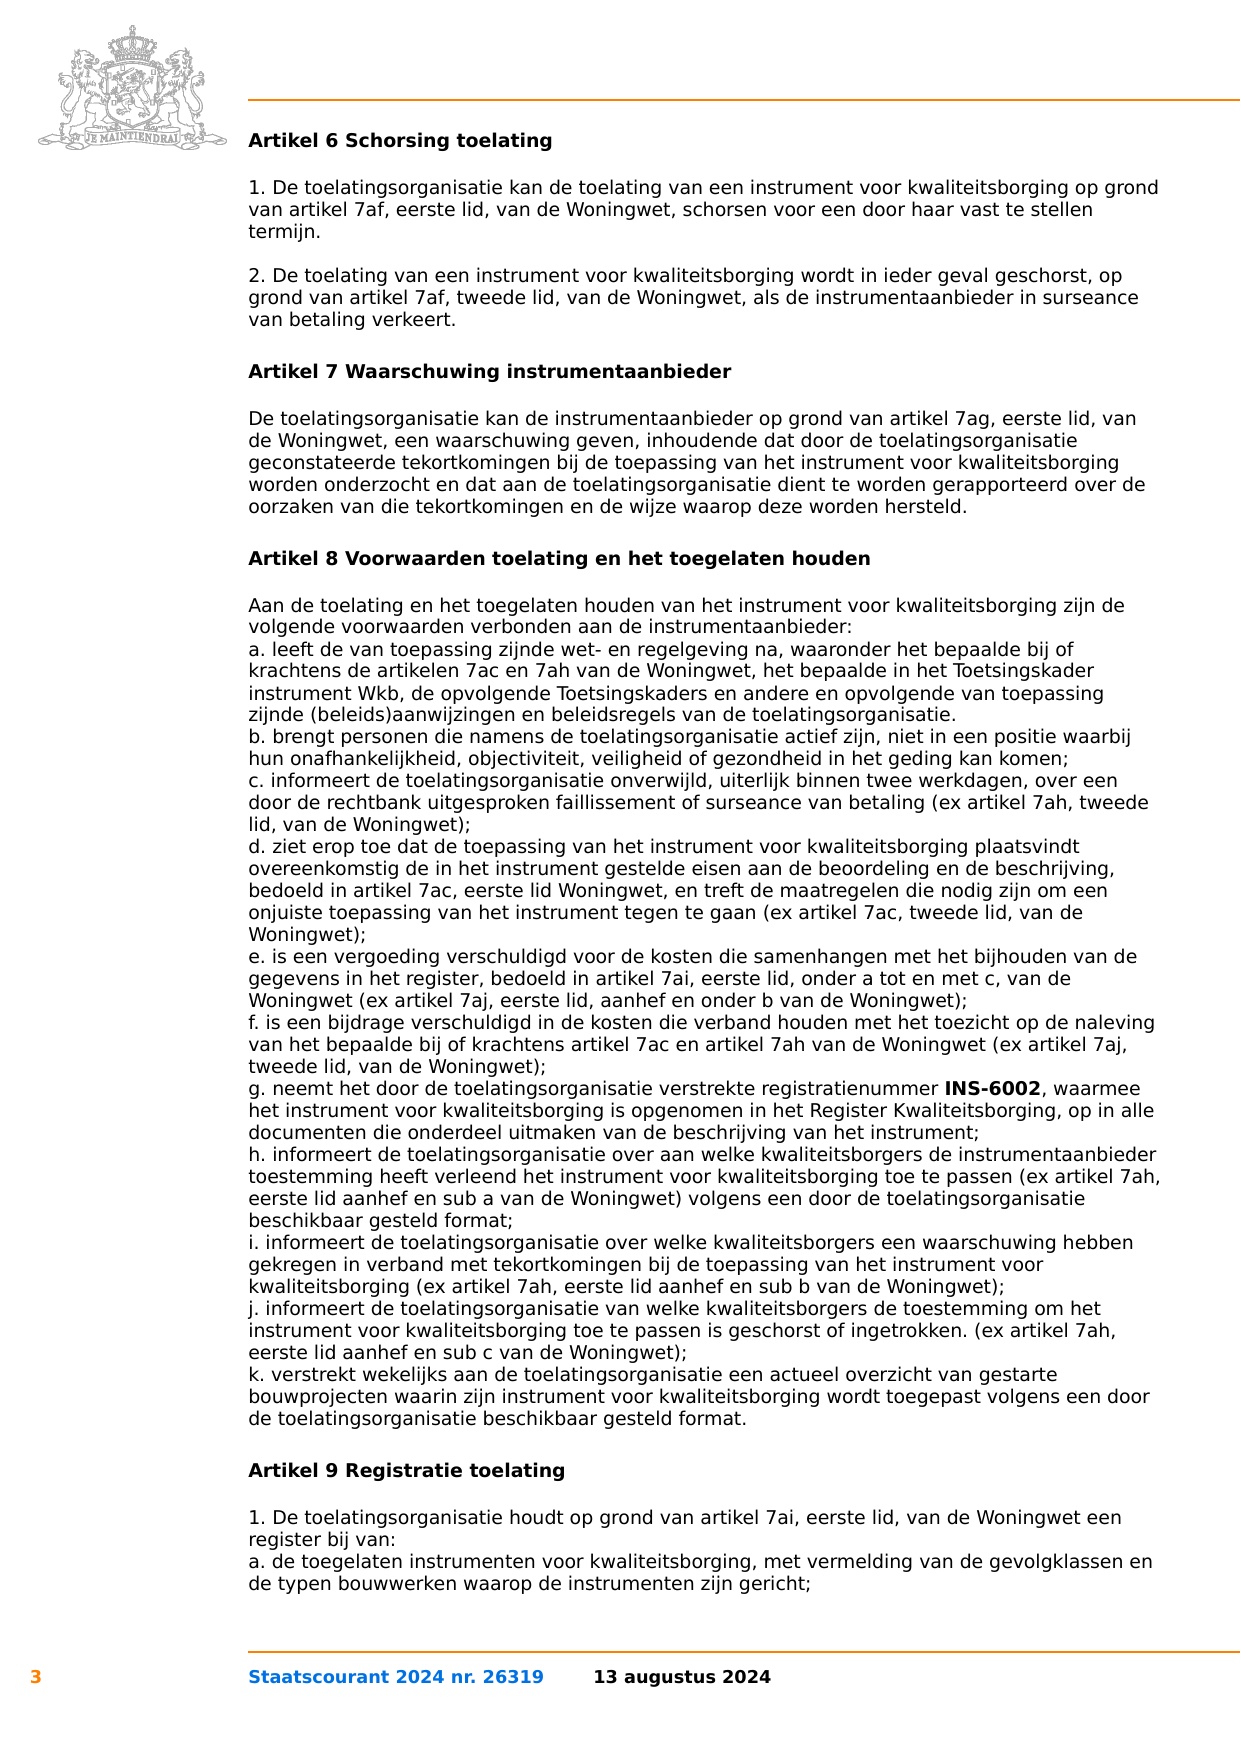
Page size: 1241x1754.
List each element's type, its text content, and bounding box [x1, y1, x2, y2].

text Aan de toelating en het toegelaten houden van het instrument voor kwaliteitsborging zijn de volgende voorwaarden verbonden aan de instrumentaanbieder: [248, 594, 1163, 638]
text f. is een bijdrage verschuldigd in de kosten die verband houden met het toezicht op de naleving van het bepaalde bij of krachtens artikel 7ac en artikel 7ah van de Woningwet (ex artikel 7aj, tweede lid, van de Woningwet); [248, 1012, 1163, 1078]
picture [38, 25, 227, 150]
text a. de toegelaten instrumenten voor kwaliteitsborging, met vermelding van de gevolgklassen en de typen bouwwerken waarop de instrumenten zijn gericht; [248, 1551, 1163, 1594]
text e. is een vergoeding verschuldigd voor de kosten die samenhangen met het bijhouden van de gegevens in het register, bedoeld in artikel 7ai, eerste lid, onder a tot en met c, van de Woningwet (ex artikel 7aj, eerste lid, aanhef en onder b van de Woningwet); [248, 946, 1163, 1012]
text 1. De toelatingsorganisatie kan de toelating van een instrument voor kwaliteitsborging op grond van artikel 7af, eerste lid, van de Woningwet, schorsen voor een door haar vast te stellen termijn. [248, 177, 1163, 243]
text 2. De toelating van een instrument voor kwaliteitsborging wordt in ieder geval geschorst, op grond van artikel 7af, tweede lid, van de Woningwet, als de instrumentaanbieder in surseance van betaling verkeert. [248, 265, 1163, 331]
text b. brengt personen die namens de toelatingsorganisatie actief zijn, niet in een positie waarbij hun onafhankelijkheid, objectiviteit, veiligheid of gezondheid in het geding kan komen; [248, 726, 1163, 770]
text c. informeert de toelatingsorganisatie onverwijld, uiterlijk binnen twee werkdagen, over een door de rechtbank uitgesproken faillissement of surseance van betaling (ex artikel 7ah, tweede lid, van de Woningwet); [248, 770, 1163, 836]
text j. informeert de toelatingsorganisatie van welke kwaliteitsborgers de toestemming om het instrument voor kwaliteitsborging toe te passen is geschorst of ingetrokken. (ex artikel 7ah, eerste lid aanhef en sub c van de Woningwet); [248, 1298, 1163, 1364]
subtitle Artikel 7 Waarschuwing instrumentaanbieder [248, 361, 1163, 383]
text 1. De toelatingsorganisatie houdt op grond van artikel 7ai, eerste lid, van de Woningwet een register bij van: [248, 1507, 1163, 1551]
text a. leeft de van toepassing zijnde wet- en regelgeving na, waaronder het bepaalde bij of krachtens de artikelen 7ac en 7ah van de Woningwet, het bepaalde in het Toetsingskader instrument Wkb, de opvolgende Toetsingskaders en andere en opvolgende van toepassing zijnde (beleids)aanwijzingen en beleidsregels van de toelatingsorganisatie. [248, 638, 1163, 726]
text g. neemt het door de toelatingsorganisatie verstrekte registratienummer INS-6002, waarmee het instrument voor kwaliteitsborging is opgenomen in het Register Kwaliteitsborging, op in alle documenten die onderdeel uitmaken van de beschrijving van het instrument; [248, 1078, 1163, 1144]
subtitle Artikel 6 Schorsing toelating [248, 130, 1163, 152]
subtitle Artikel 9 Registratie toelating [248, 1460, 1163, 1482]
text k. verstrekt wekelijks aan de toelatingsorganisatie een actueel overzicht van gestarte bouwprojecten waarin zijn instrument voor kwaliteitsborging wordt toegepast volgens een door de toelatingsorganisatie beschikbaar gesteld format. [248, 1364, 1163, 1430]
text i. informeert de toelatingsorganisatie over welke kwaliteitsborgers een waarschuwing hebben gekregen in verband met tekortkomingen bij de toepassing van het instrument voor kwaliteitsborging (ex artikel 7ah, eerste lid aanhef en sub b van de Woningwet); [248, 1232, 1163, 1298]
text h. informeert de toelatingsorganisatie over aan welke kwaliteitsborgers de instrumentaanbieder toestemming heeft verleend het instrument voor kwaliteitsborging toe te passen (ex artikel 7ah, eerste lid aanhef en sub a van de Woningwet) volgens een door de toelatingsorganisatie beschikbaar gesteld format; [248, 1144, 1163, 1232]
subtitle Artikel 8 Voorwaarden toelating en het toegelaten houden [248, 547, 1163, 569]
text De toelatingsorganisatie kan de instrumentaanbieder op grond van artikel 7ag, eerste lid, van de Woningwet, een waarschuwing geven, inhoudende dat door de toelatingsorganisatie geconstateerde tekortkomingen bij de toepassing van het instrument voor kwaliteitsborging worden onderzocht en dat aan de toelatingsorganisatie dient te worden gerapporteerd over de oorzaken van die tekortkomingen en de wijze waarop deze worden hersteld. [248, 408, 1163, 517]
text d. ziet erop toe dat de toepassing van het instrument voor kwaliteitsborging plaatsvindt overeenkomstig de in het instrument gestelde eisen aan de beoordeling en de beschrijving, bedoeld in artikel 7ac, eerste lid Woningwet, en treft de maatregelen die nodig zijn om een onjuiste toepassing van het instrument tegen te gaan (ex artikel 7ac, tweede lid, van de Woningwet); [248, 836, 1163, 946]
